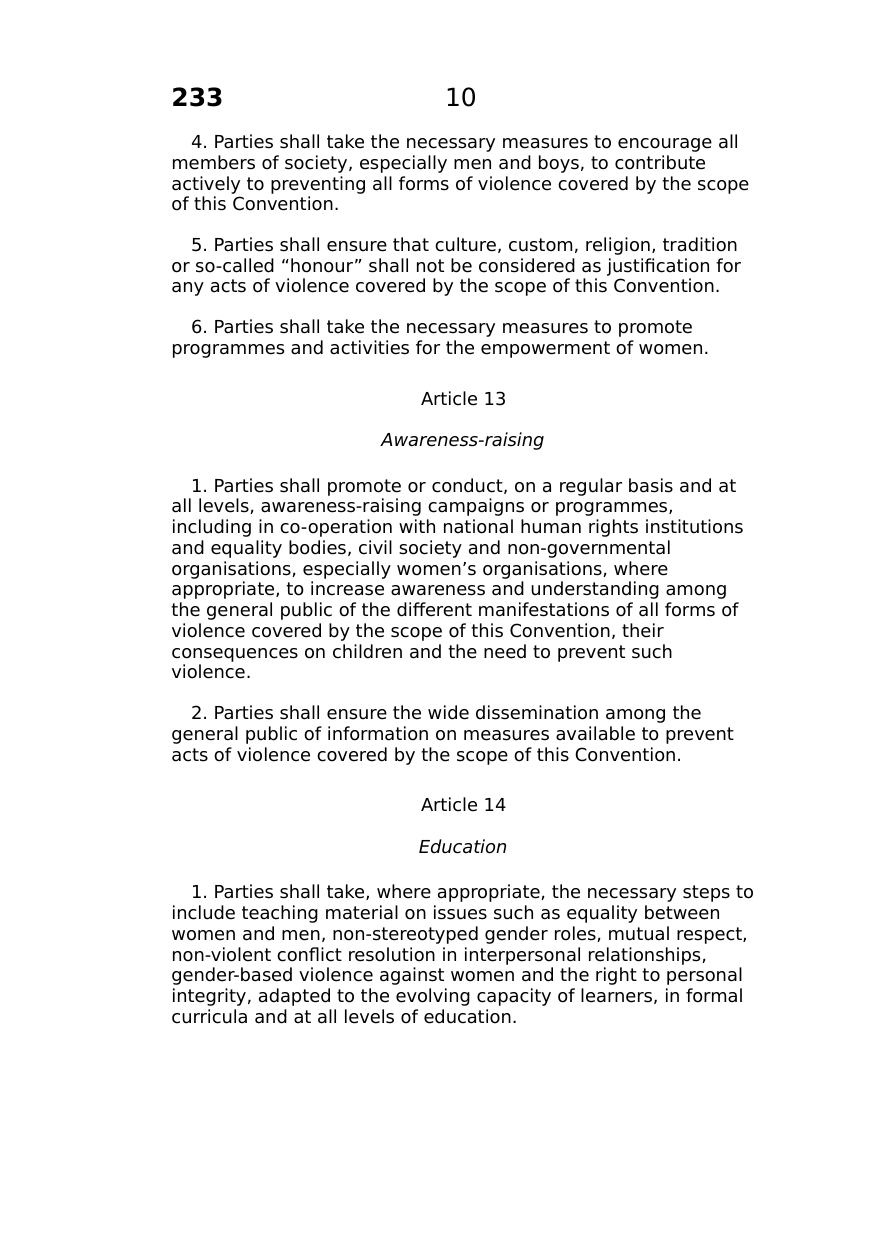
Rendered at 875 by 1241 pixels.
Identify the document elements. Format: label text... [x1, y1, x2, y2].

text 2. Parties shall ensure the wide dissemination among the general public of information on measures available to prevent acts of violence covered by the scope of this Convention. [171, 703, 756, 765]
text 4. Parties shall take the necessary measures to encourage all members of society, especially men and boys, to contribute actively to preventing all forms of violence covered by the scope of this Convention. [171, 132, 756, 215]
text 6. Parties shall take the necessary measures to promote programmes and activities for the empowerment of women. [171, 317, 756, 358]
text 5. Parties shall ensure that culture, custom, religion, tradition or so-called “honour” shall not be considered as justification for any acts of violence covered by the scope of this Convention. [171, 235, 756, 297]
text 1. Parties shall promote or conduct, on a regular basis and at all levels, awareness-raising campaigns or programmes, including in co-operation with national human rights institutions and equality bodies, civil society and non-governmental organisations, especially women’s organisations, where appropriate, to increase awareness and understanding among the general public of the different manifestations of all forms of violence covered by the scope of this Convention, their consequences on children and the need to prevent such violence. [171, 476, 756, 683]
text 1. Parties shall take, where appropriate, the necessary steps to include teaching material on issues such as equality between women and men, non-stereotyped gender roles, mutual respect, non-violent conflict resolution in interpersonal relationships, gender-based violence against women and the right to personal integrity, adapted to the evolving capacity of learners, in formal curricula and at all levels of education. [171, 882, 756, 1027]
subtitle Article 14 Education [171, 795, 756, 857]
subtitle Article 13 Awareness-raising [171, 388, 756, 451]
